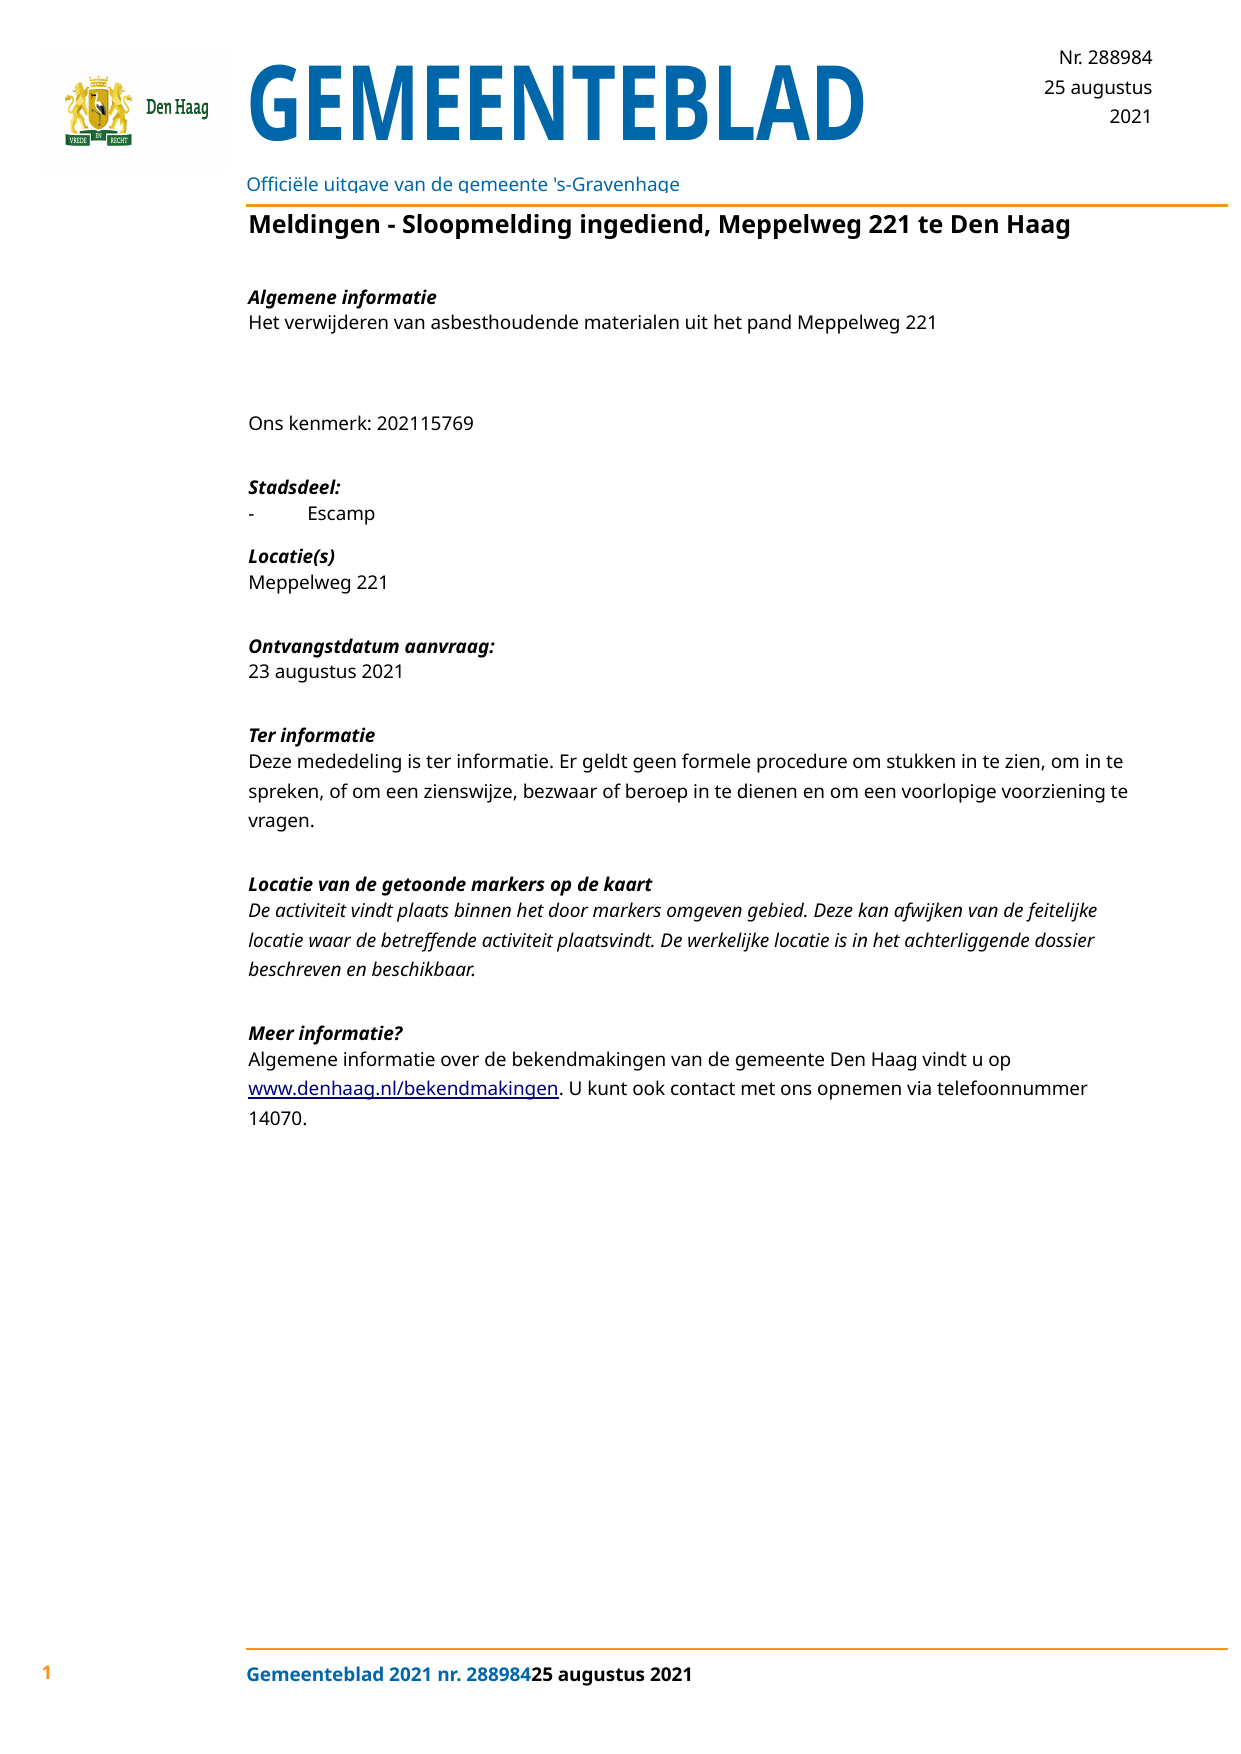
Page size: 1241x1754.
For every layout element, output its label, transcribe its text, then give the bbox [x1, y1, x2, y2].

text Algemene informatie over de bekendmakingen van de gemeente Den Haag vindt u op www.denhaag.nl/bekendmakingen. U kunt ook contact met ons opnemen via telefoonnummer 14070. [248, 1046, 1152, 1131]
text Algemene informatie [248, 284, 1152, 309]
text Deze mededeling is ter informatie. Er geldt geen formele procedure om stukken in te zien, om in te spreken, of om een zienswijze, bezwaar of beroep in te dienen en om een voorlopige voorziening te vragen. [248, 748, 1152, 833]
text Meer informatie? [248, 1020, 1152, 1046]
text Stadsdeel: [248, 474, 1152, 500]
picture [41, 47, 231, 172]
text Het verwijderen van asbesthoudende materialen uit het pand Meppelweg 221 [248, 309, 1152, 335]
text 23 augustus 2021 [248, 659, 1152, 684]
text Locatie(s) [248, 543, 1152, 569]
text De activiteit vindt plaats binnen het door markers omgeven gebied. Deze kan afwijken van de feitelijke locatie waar de betreffende activiteit plaatsvindt. De werkelijke locatie is in het achterliggende dossier beschreven en beschikbaar. [248, 897, 1152, 982]
text Meldingen - Sloopmelding ingediend, Meppelweg 221 te Den Haag [248, 207, 1152, 241]
text Ontvangstdatum aanvraag: [248, 633, 1152, 659]
text Locatie van de getoonde markers op de kaart [248, 871, 1152, 897]
text Ter informatie [248, 723, 1152, 748]
text Meppelweg 221 [248, 569, 1152, 595]
text Ons kenmerk: 202115769 [248, 410, 1152, 436]
list Escamp [248, 500, 1152, 526]
